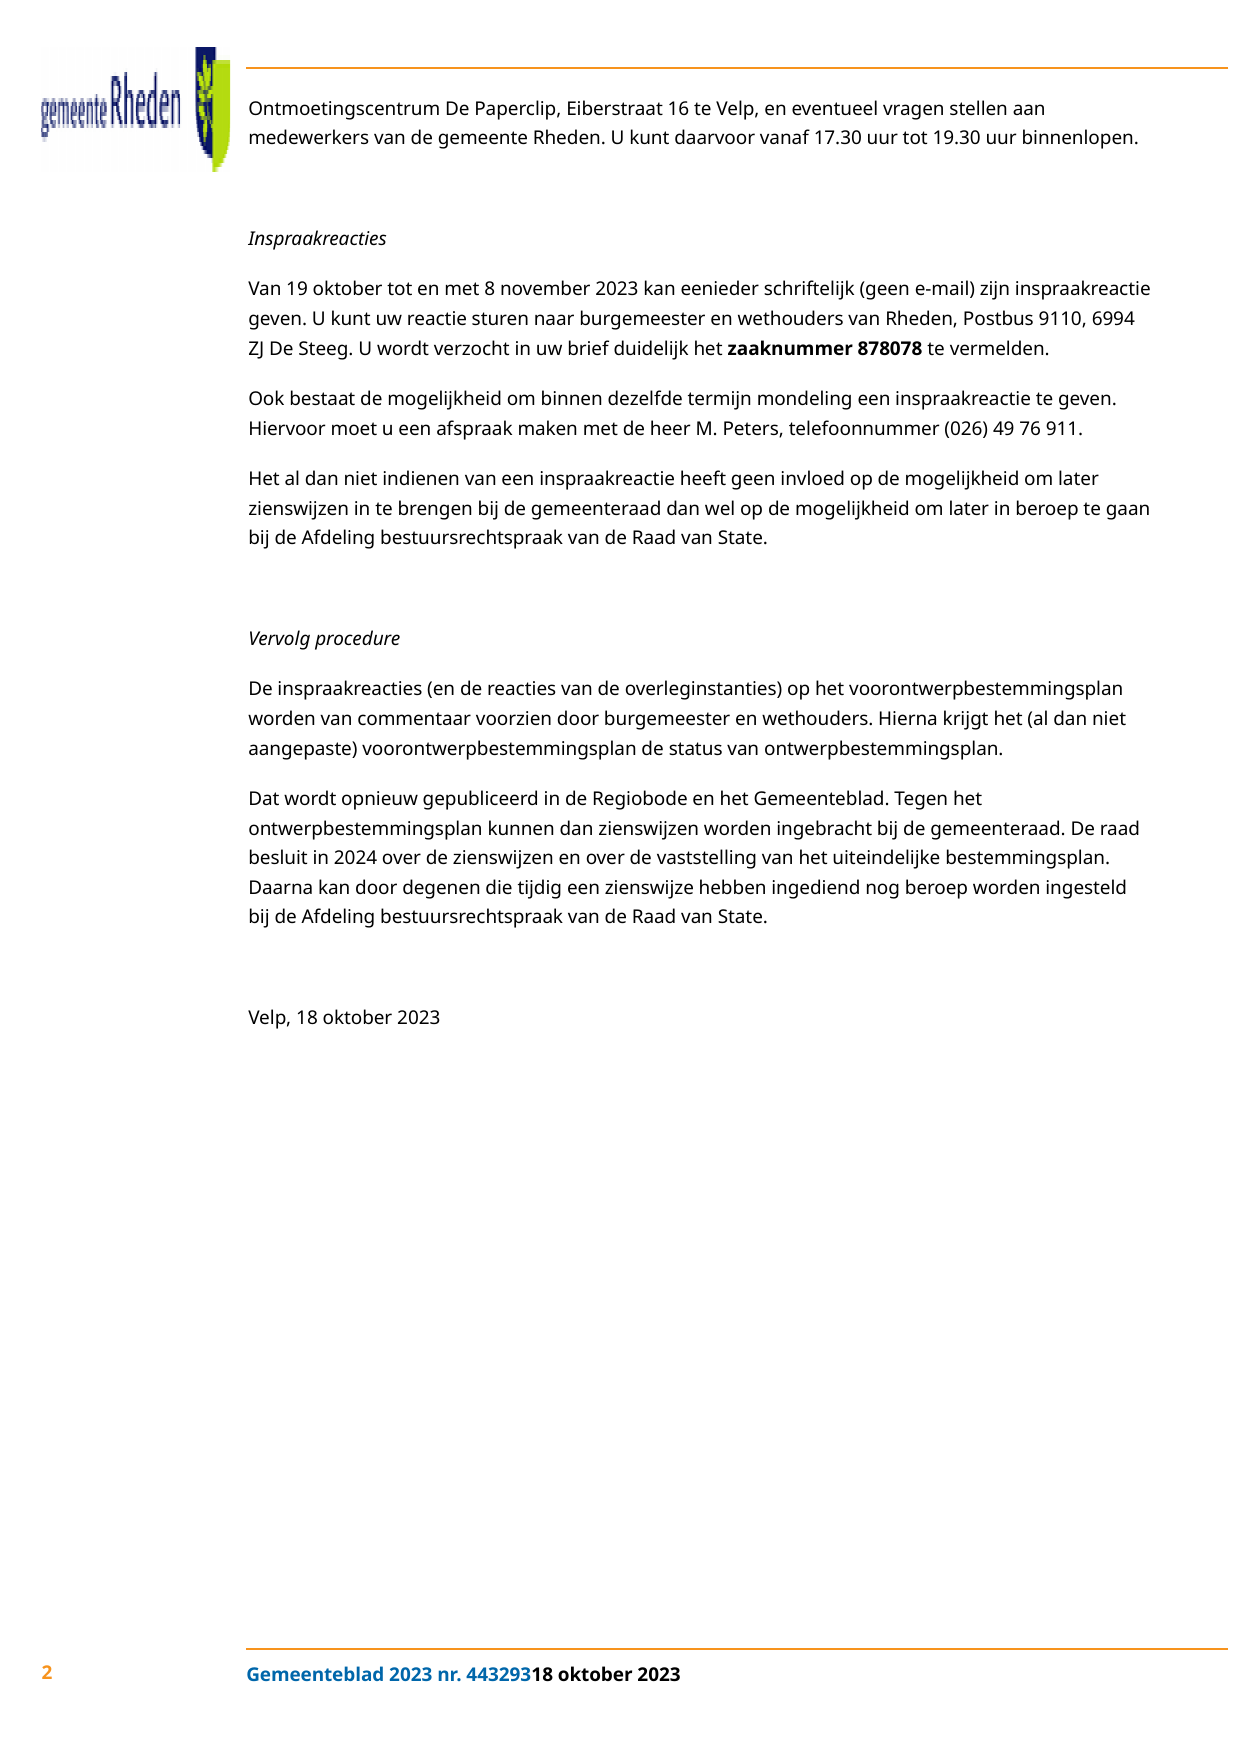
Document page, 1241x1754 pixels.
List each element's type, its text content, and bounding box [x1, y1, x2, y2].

text Vervolg procedure [248, 625, 1152, 651]
text Dat wordt opnieuw gepubliceerd in de Regiobode en het Gemeenteblad. Tegen het ontwerpbestemmingsplan kunnen dan zienswijzen worden ingebracht bij de gemeenteraad. De raad besluit in 2024 over de zienswijzen en over de vaststelling van het uiteindelijke bestemmingsplan. Daarna kan door degenen die tijdig een zienswijze hebben ingediend nog beroep worden ingesteld bij de Afdeling bestuursrechtspraak van de Raad van State. [248, 785, 1152, 929]
picture [41, 47, 231, 172]
text Inspraakreacties [248, 225, 1152, 251]
text Velp, 18 oktober 2023 [248, 1004, 1152, 1030]
text Het al dan niet indienen van een inspraakreactie heeft geen invloed op de mogelijkheid om later zienswijzen in te brengen bij de gemeenteraad dan wel op de mogelijkheid om later in beroep te gaan bij de Afdeling bestuursrechtspraak van de Raad van State. [248, 465, 1152, 550]
text Ontmoetingscentrum De Paperclip, Eiberstraat 16 te Velp, en eventueel vragen stellen aan medewerkers van de gemeente Rheden. U kunt daarvoor vanaf 17.30 uur tot 19.30 uur binnenlopen. [248, 95, 1152, 150]
text Ook bestaat de mogelijkheid om binnen dezelfde termijn mondeling een inspraakreactie te geven. Hiervoor moet u een afspraak maken met de heer M. Peters, telefoonnummer (026) 49 76 911. [248, 385, 1152, 441]
text Van 19 oktober tot en met 8 november 2023 kan eenieder schriftelijk (geen e-mail) zijn inspraakreactie geven. U kunt uw reactie sturen naar burgemeester en wethouders van Rheden, Postbus 9110, 6994 ZJ De Steeg. U wordt verzocht in uw brief duidelijk het zaaknummer 878078 te vermelden. [248, 276, 1152, 361]
text De inspraakreacties (en de reacties van de overleginstanties) op het voorontwerpbestemmingsplan worden van commentaar voorzien door burgemeester en wethouders. Hierna krijgt het (al dan niet aangepaste) voorontwerpbestemmingsplan de status van ontwerpbestemmingsplan. [248, 676, 1152, 761]
